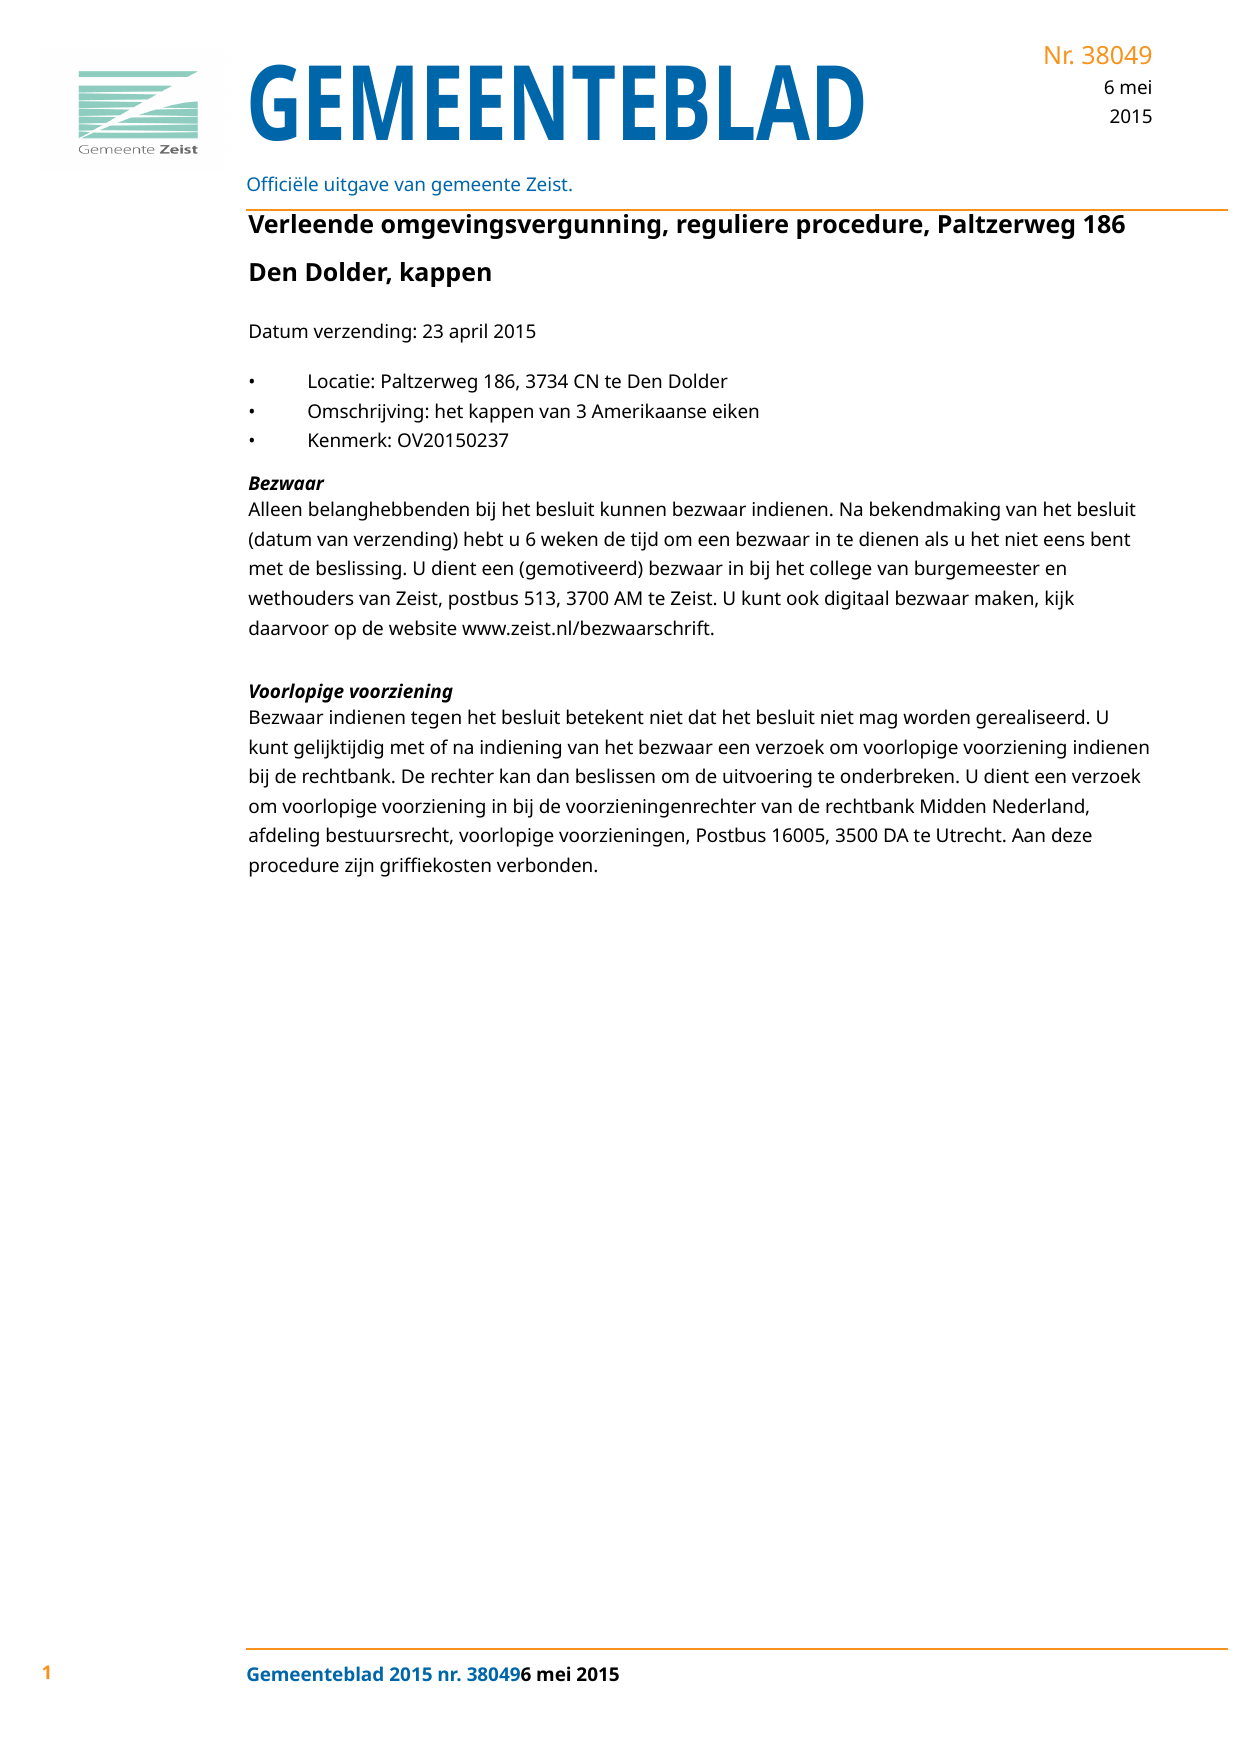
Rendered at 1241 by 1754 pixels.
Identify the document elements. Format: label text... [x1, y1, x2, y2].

picture [41, 47, 231, 172]
text Alleen belanghebbenden bij het besluit kunnen bezwaar indienen. Na bekendmaking van het besluit (datum van verzending) hebt u 6 weken de tijd om een bezwaar in te dienen als u het niet eens bent met de beslissing. U dient een (gemotiveerd) bezwaar in bij het college van burgemeester en wethouders van Zeist, postbus 513, 3700 AM te Zeist. U kunt ook digitaal bezwaar maken, kijk daarvoor op de website www.zeist.nl/bezwaarschrift. [248, 496, 1152, 640]
list Kenmerk: OV20150237 [248, 427, 1152, 453]
text Bezwaar indienen tegen het besluit betekent niet dat het besluit niet mag worden gerealiseerd. U kunt gelijktijdig met of na indiening van het bezwaar een verzoek om voorlopige voorziening indienen bij de rechtbank. De rechter kan dan beslissen om de uitvoering te onderbreken. U dient een verzoek om voorlopige voorziening in bij de voorzieningenrechter van de rechtbank Midden Nederland, afdeling bestuursrecht, voorlopige voorzieningen, Postbus 16005, 3500 DA te Utrecht. Aan deze procedure zijn griffiekosten verbonden. [248, 704, 1152, 878]
list Omschrijving: het kappen van 3 Amerikaanse eiken [248, 398, 1152, 424]
text Voorlopige voorziening [248, 679, 1152, 704]
text Datum verzending: 23 april 2015 [248, 318, 1152, 344]
list Locatie: Paltzerweg 186, 3734 CN te Den Dolder [248, 368, 1152, 394]
text Verleende omgevingsvergunning, reguliere procedure, Paltzerweg 186 Den Dolder, kappen [248, 211, 1152, 288]
text Bezwaar [248, 471, 1152, 496]
